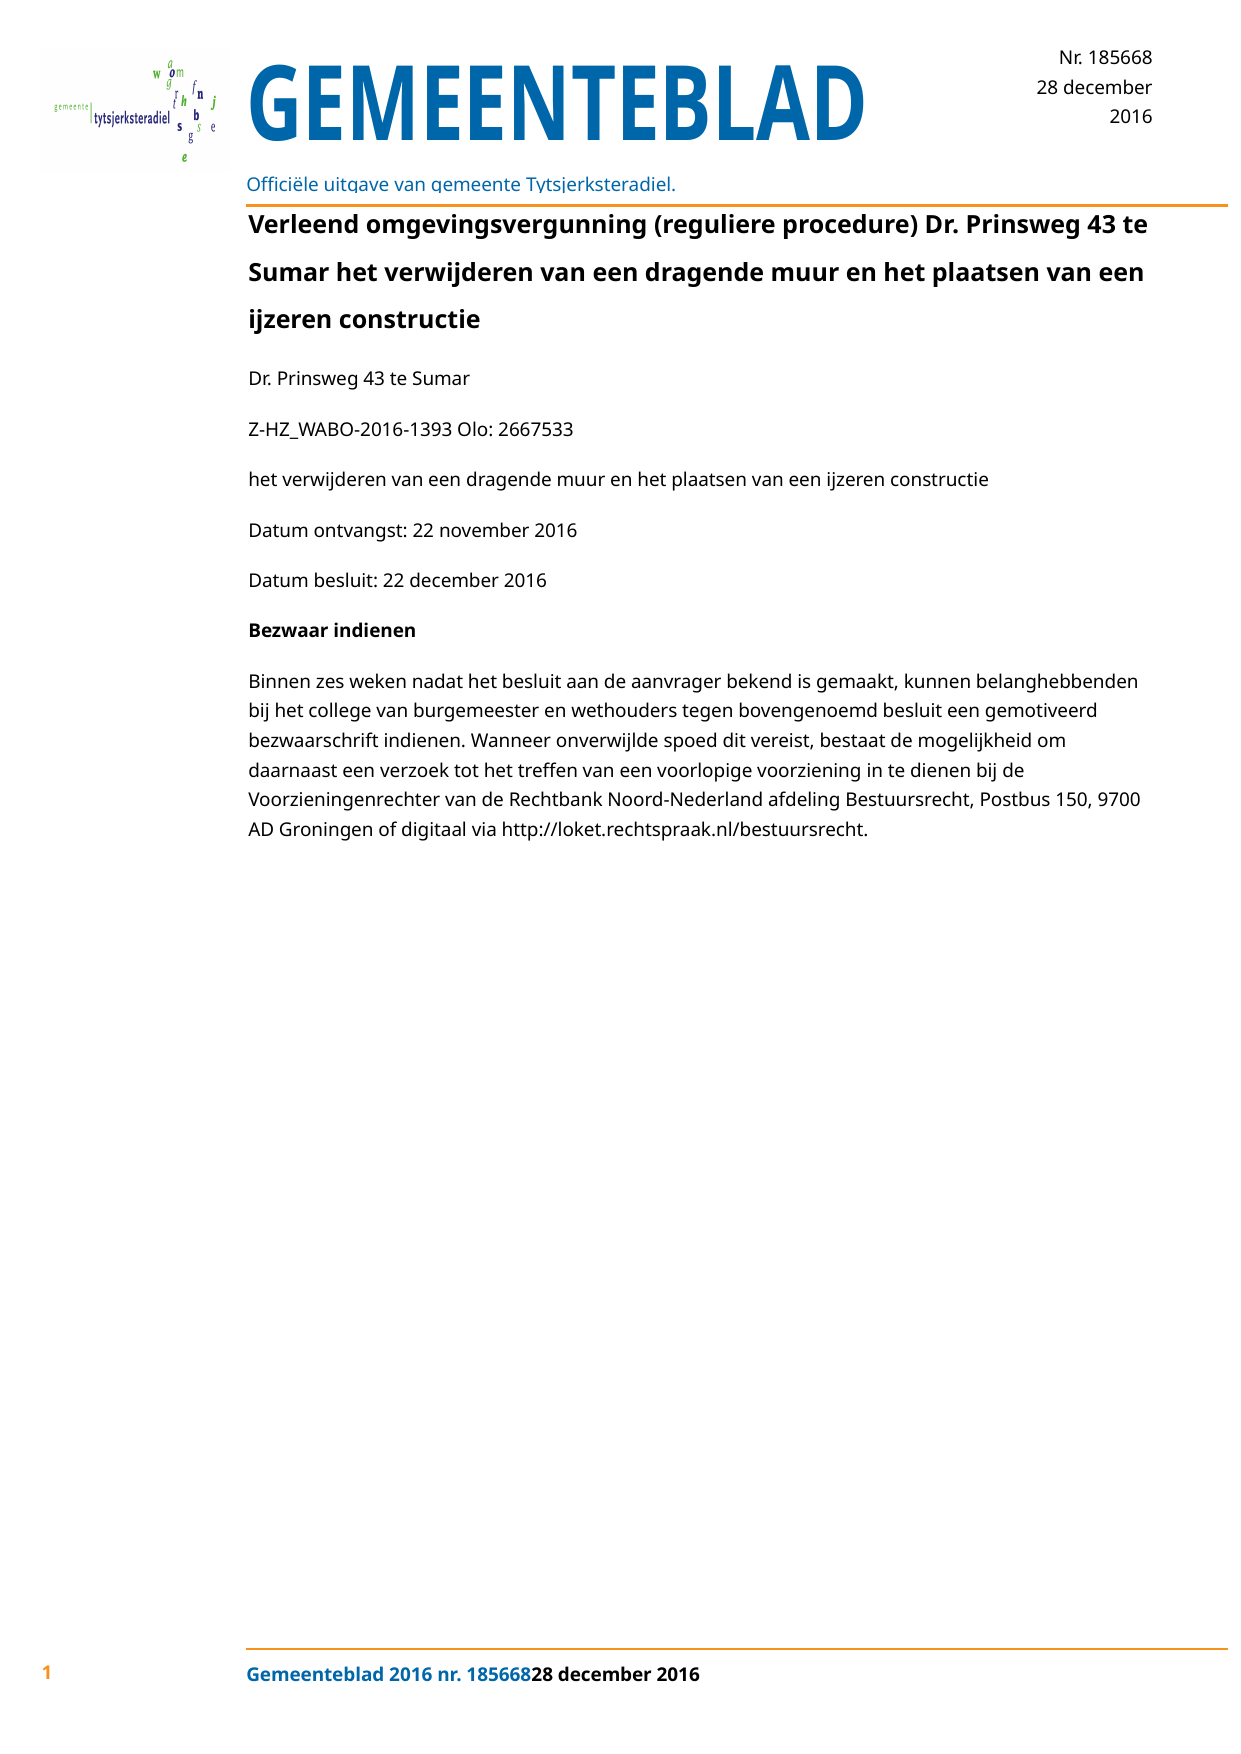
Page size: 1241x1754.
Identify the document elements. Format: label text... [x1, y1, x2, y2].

text Z-HZ_WABO-2016-1393 Olo: 2667533 [248, 416, 1152, 442]
text Verleend omgevingsvergunning (reguliere procedure) Dr. Prinsweg 43 te Sumar het verwijderen van een dragende muur en het plaatsen van een ijzeren constructie [248, 207, 1152, 336]
text Bezwaar indienen [248, 618, 1152, 643]
text het verwijderen van een dragende muur en het plaatsen van een ijzeren constructie [248, 466, 1152, 492]
picture [41, 47, 231, 172]
text Dr. Prinsweg 43 te Sumar [248, 366, 1152, 391]
text Binnen zes weken nadat het besluit aan de aanvrager bekend is gemaakt, kunnen belanghebbenden bij het college van burgemeester en wethouders tegen bovengenoemd besluit een gemotiveerd bezwaarschrift indienen. Wanneer onverwijlde spoed dit vereist, bestaat de mogelijkheid om daarnaast een verzoek tot het treffen van een voorlopige voorziening in te dienen bij de Voorzieningenrechter van de Rechtbank Noord-Nederland afdeling Bestuursrecht, Postbus 150, 9700 AD Groningen of digitaal via http://loket.rechtspraak.nl/bestuursrecht. [248, 668, 1152, 842]
text Datum ontvangst: 22 november 2016 [248, 517, 1152, 542]
text Datum besluit: 22 december 2016 [248, 567, 1152, 593]
